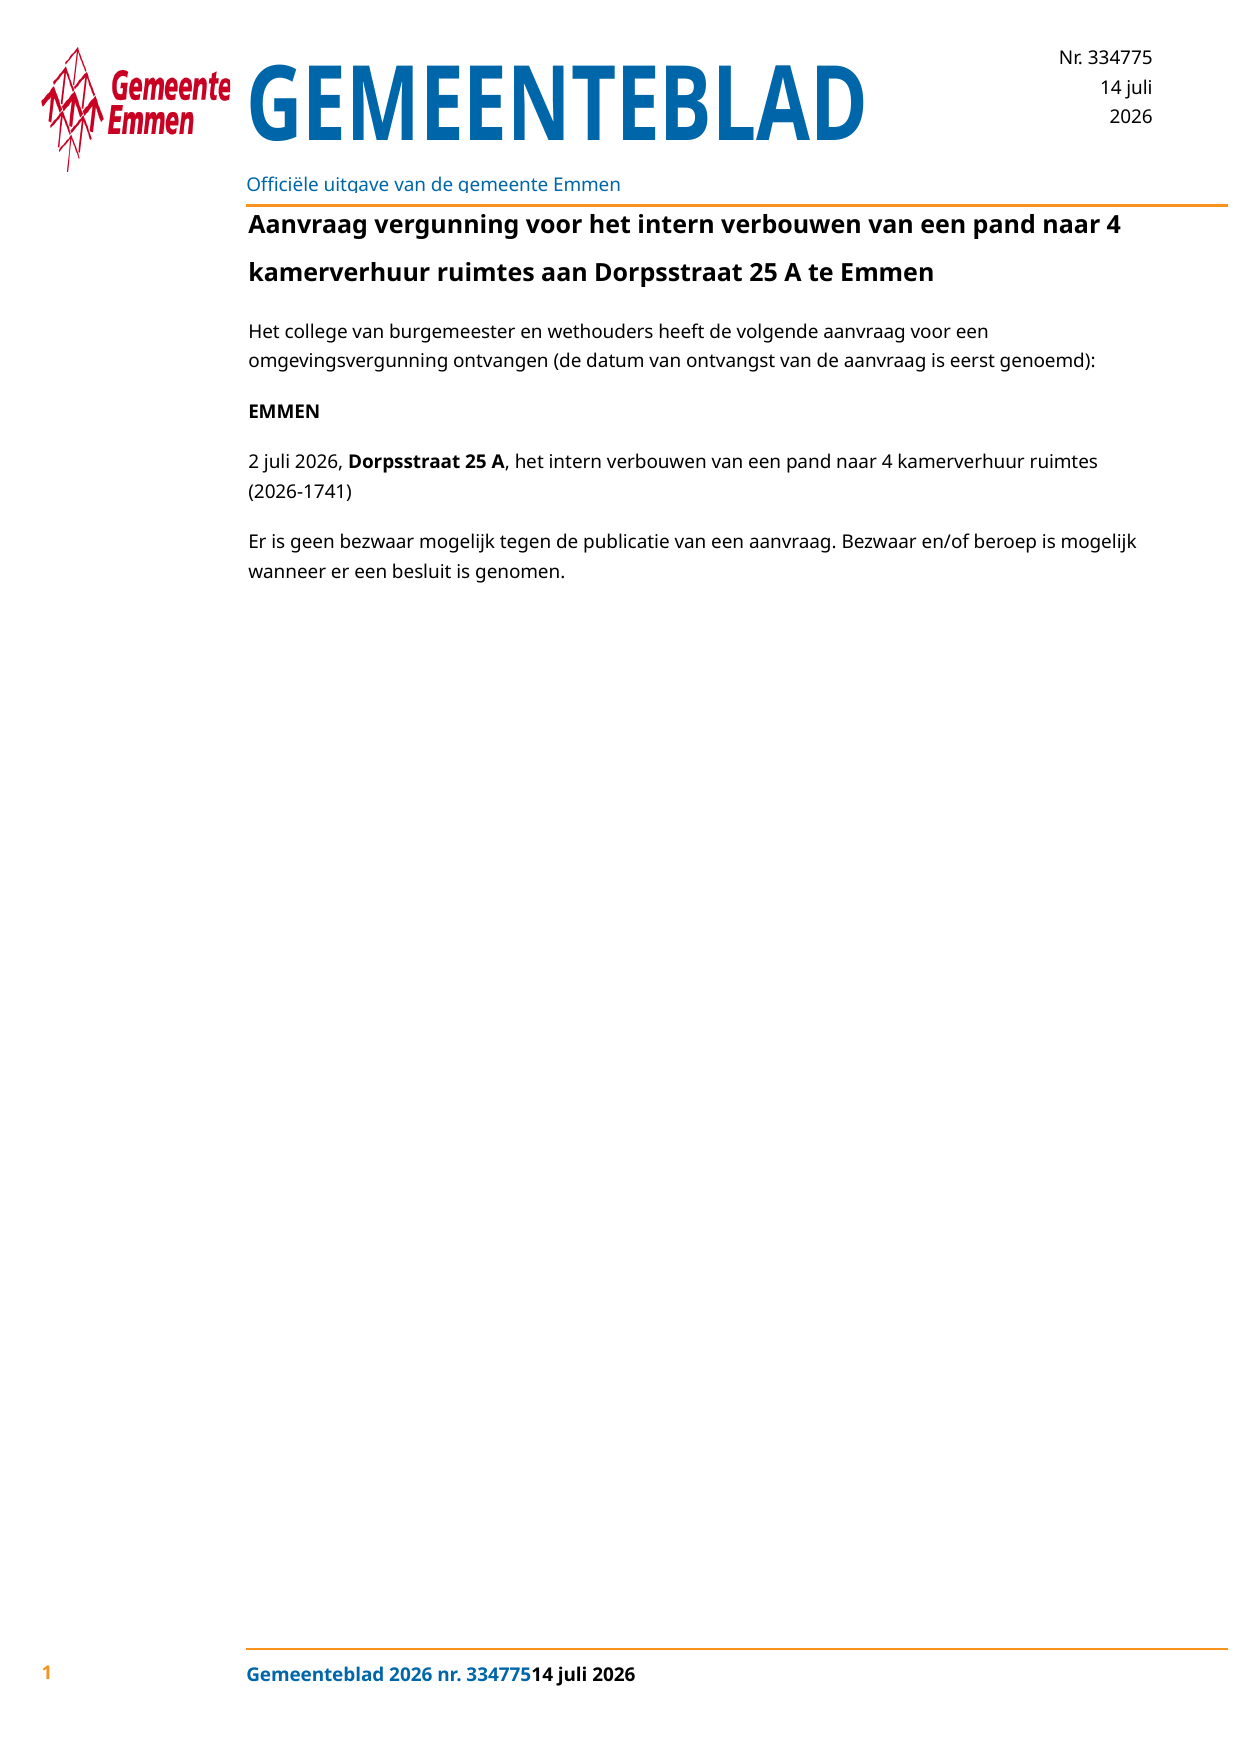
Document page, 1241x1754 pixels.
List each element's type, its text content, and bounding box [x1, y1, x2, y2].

text Het college van burgemeester en wethouders heeft de volgende aanvraag voor een omgevingsvergunning ontvangen (de datum van ontvangst van de aanvraag is eerst genoemd): [248, 318, 1152, 373]
text EMMEN [248, 398, 1152, 424]
text Er is geen bezwaar mogelijk tegen de publicatie van een aanvraag. Bezwaar en/of beroep is mogelijk wanneer er een besluit is genomen. [248, 528, 1152, 584]
text 2 juli 2026, Dorpsstraat 25 A, het intern verbouwen van een pand naar 4 kamerverhuur ruimtes (2026-1741) [248, 448, 1152, 504]
picture [41, 47, 231, 172]
text Aanvraag vergunning voor het intern verbouwen van een pand naar 4 kamerverhuur ruimtes aan Dorpsstraat 25 A te Emmen [248, 207, 1152, 288]
